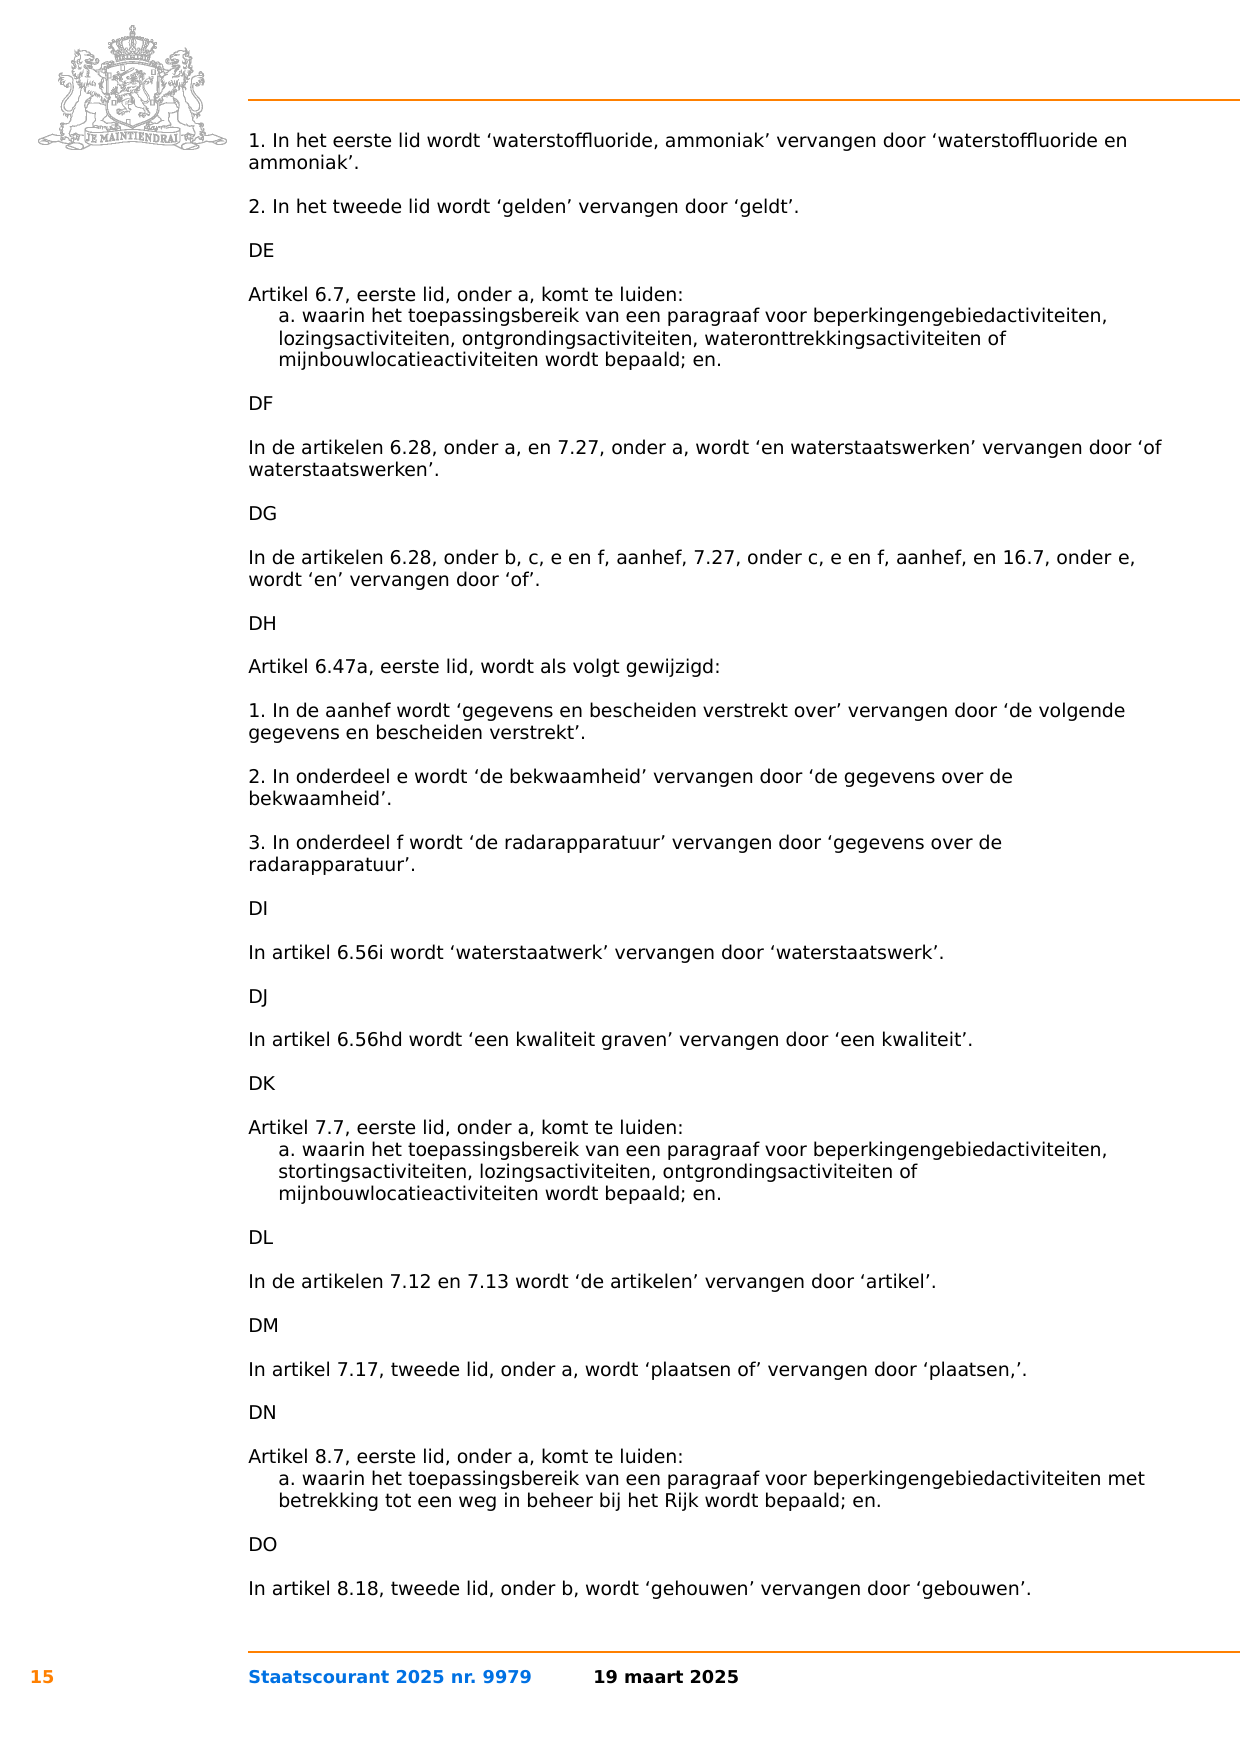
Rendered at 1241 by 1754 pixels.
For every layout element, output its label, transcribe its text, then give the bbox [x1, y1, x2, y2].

text Artikel 6.7, eerste lid, onder a, komt te luiden: [248, 283, 1163, 305]
text In artikel 8.18, tweede lid, onder b, wordt ‘gehouwen’ vervangen door ‘gebouwen’. [248, 1578, 1163, 1600]
text DL [248, 1227, 1163, 1249]
text In de artikelen 6.28, onder a, en 7.27, onder a, wordt ‘en waterstaatswerken’ vervangen door ‘of waterstaatswerken’. [248, 437, 1163, 481]
text DJ [248, 986, 1163, 1007]
text In artikel 7.17, tweede lid, onder a, wordt ‘plaatsen of’ vervangen door ‘plaatsen,’. [248, 1358, 1163, 1380]
text a. waarin het toepassingsbereik van een paragraaf voor beperkingengebiedactiviteiten, lozingsactiviteiten, ontgrondingsactiviteiten, wateronttrekkingsactiviteiten of mijnbouwlocatieactiviteiten wordt bepaald; en. [278, 305, 1163, 371]
text In artikel 6.56hd wordt ‘een kwaliteit graven’ vervangen door ‘een kwaliteit’. [248, 1029, 1163, 1051]
text 1. In het eerste lid wordt ‘waterstoffluoride, ammoniak’ vervangen door ‘waterstoffluoride en ammoniak’. [248, 130, 1163, 174]
text In de artikelen 7.12 en 7.13 wordt ‘de artikelen’ vervangen door ‘artikel’. [248, 1271, 1163, 1293]
text DH [248, 613, 1163, 634]
text a. waarin het toepassingsbereik van een paragraaf voor beperkingengebiedactiviteiten met betrekking tot een weg in beheer bij het Rijk wordt bepaald; en. [278, 1468, 1163, 1512]
text a. waarin het toepassingsbereik van een paragraaf voor beperkingengebiedactiviteiten, stortingsactiviteiten, lozingsactiviteiten, ontgrondingsactiviteiten of mijnbouwlocatieactiviteiten wordt bepaald; en. [278, 1139, 1163, 1205]
text DE [248, 239, 1163, 262]
text 2. In het tweede lid wordt ‘gelden’ vervangen door ‘geldt’. [248, 196, 1163, 218]
text DF [248, 393, 1163, 415]
text DM [248, 1314, 1163, 1337]
text Artikel 8.7, eerste lid, onder a, komt te luiden: [248, 1446, 1163, 1468]
text Artikel 7.7, eerste lid, onder a, komt te luiden: [248, 1117, 1163, 1139]
text In de artikelen 6.28, onder b, c, e en f, aanhef, 7.27, onder c, e en f, aanhef, en 16.7, onder e, wordt ‘en’ vervangen door ‘of’. [248, 547, 1163, 591]
text Artikel 6.47a, eerste lid, wordt als volgt gewijzigd: [248, 656, 1163, 678]
text DK [248, 1073, 1163, 1095]
text 1. In de aanhef wordt ‘gegevens en bescheiden verstrekt over’ vervangen door ‘de volgende gegevens en bescheiden verstrekt’. [248, 700, 1163, 744]
picture [38, 25, 227, 150]
text DO [248, 1534, 1163, 1556]
text 2. In onderdeel e wordt ‘de bekwaamheid’ vervangen door ‘de gegevens over de bekwaamheid’. [248, 766, 1163, 810]
text 3. In onderdeel f wordt ‘de radarapparatuur’ vervangen door ‘gegevens over de radarapparatuur’. [248, 832, 1163, 876]
text In artikel 6.56i wordt ‘waterstaatwerk’ vervangen door ‘waterstaatswerk’. [248, 942, 1163, 964]
text DI [248, 898, 1163, 920]
text DN [248, 1402, 1163, 1424]
text DG [248, 503, 1163, 525]
